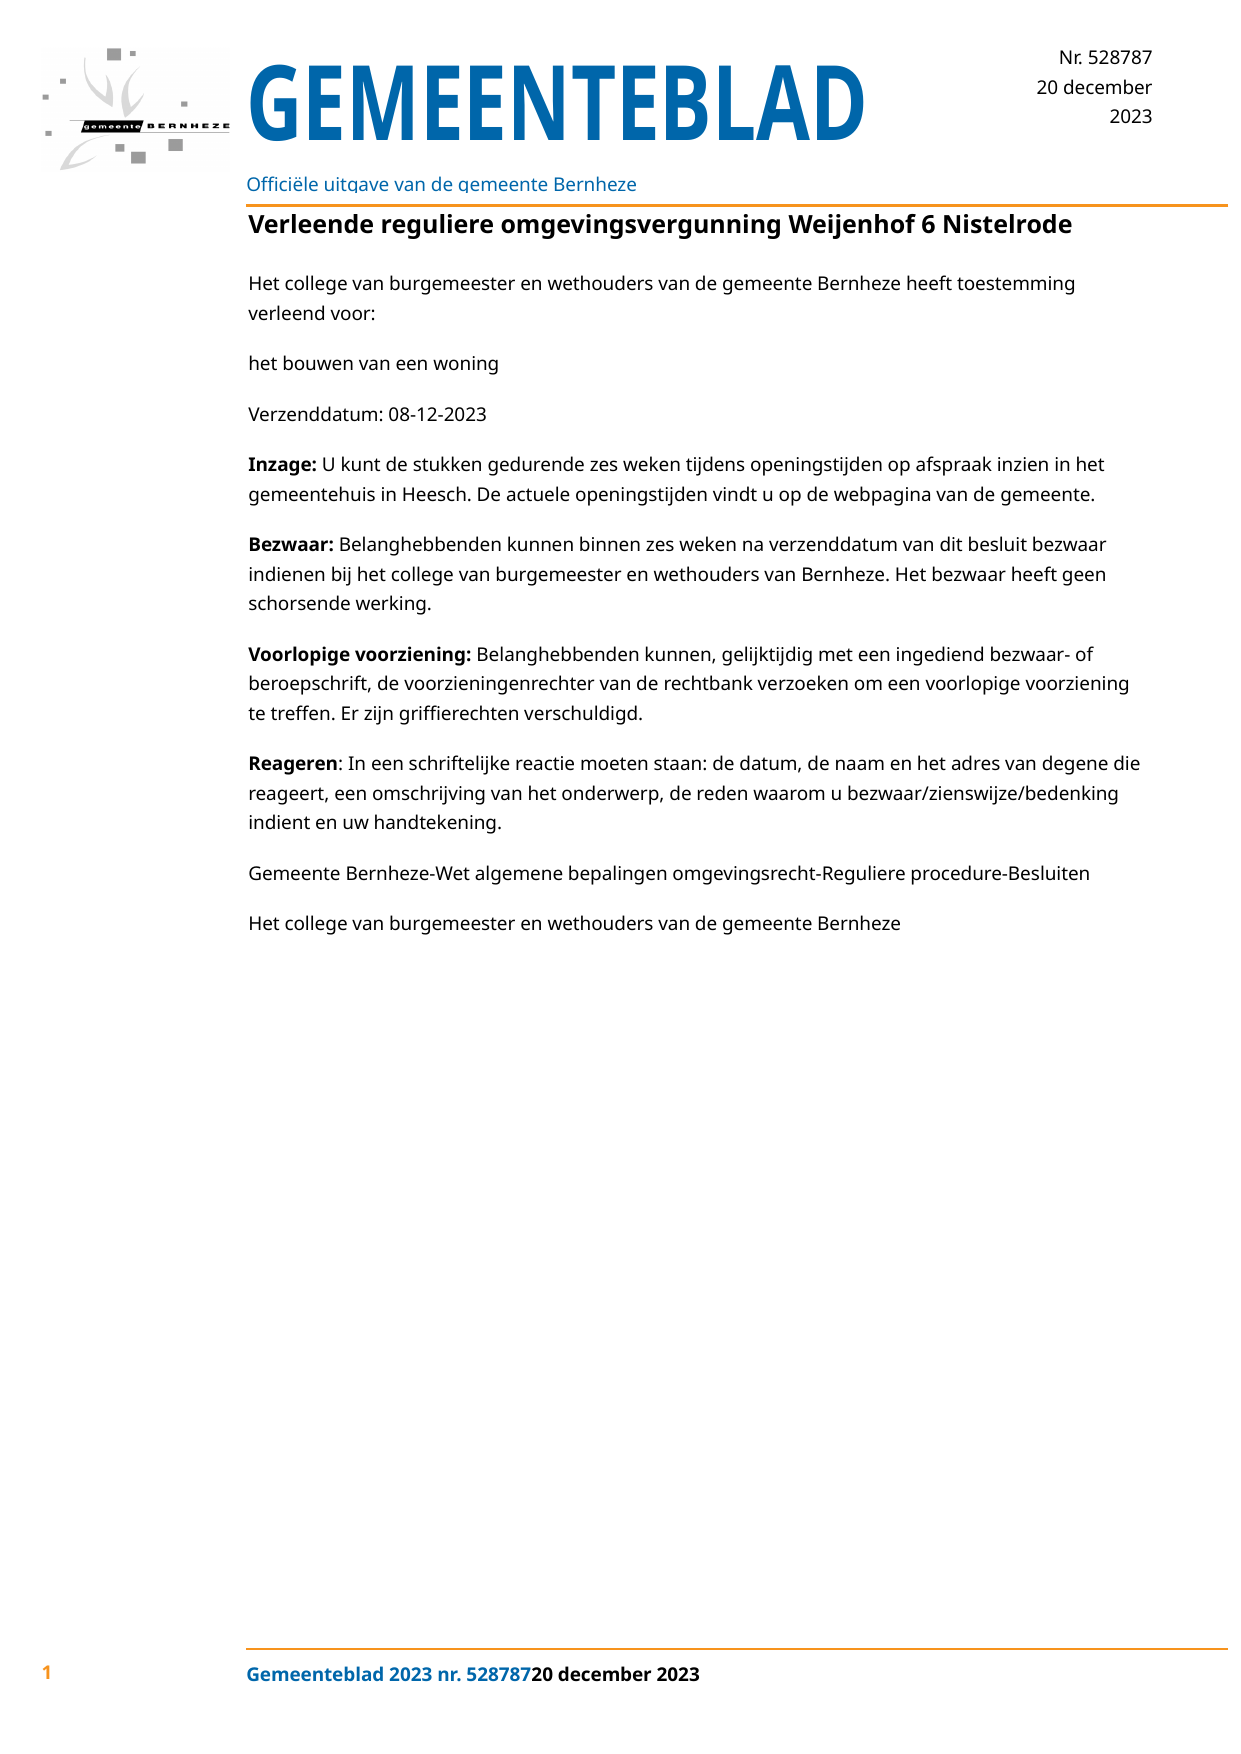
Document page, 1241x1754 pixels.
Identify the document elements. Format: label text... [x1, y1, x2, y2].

text Verleende reguliere omgevingsvergunning Weijenhof 6 Nistelrode [248, 207, 1152, 241]
text Voorlopige voorziening: Belanghebbenden kunnen, gelijktijdig met een ingediend bezwaar- of beroepschrift, de voorzieningenrechter van de rechtbank verzoeken om een voorlopige voorziening te treffen. Er zijn griffierechten verschuldigd. [248, 641, 1152, 726]
text Inzage: U kunt de stukken gedurende zes weken tijdens openingstijden op afspraak inzien in het gemeentehuis in Heesch. De actuele openingstijden vindt u op de webpagina van de gemeente. [248, 451, 1152, 506]
text Het college van burgemeester en wethouders van de gemeente Bernheze heeft toestemming verleend voor: [248, 270, 1152, 326]
text het bouwen van een woning [248, 350, 1152, 376]
text Reageren: In een schriftelijke reactie moeten staan: de datum, de naam en het adres van degene die reageert, een omschrijving van het onderwerp, de reden waarom u bezwaar/zienswijze/bedenking indient en uw handtekening. [248, 750, 1152, 835]
text Verzenddatum: 08-12-2023 [248, 401, 1152, 426]
picture [41, 47, 231, 172]
text Het college van burgemeester en wethouders van de gemeente Bernheze [248, 910, 1152, 936]
text Bezwaar: Belanghebbenden kunnen binnen zes weken na verzenddatum van dit besluit bezwaar indienen bij het college van burgemeester en wethouders van Bernheze. Het bezwaar heeft geen schorsende werking. [248, 531, 1152, 616]
text Gemeente Bernheze-Wet algemene bepalingen omgevingsrecht-Reguliere procedure-Besluiten [248, 860, 1152, 886]
